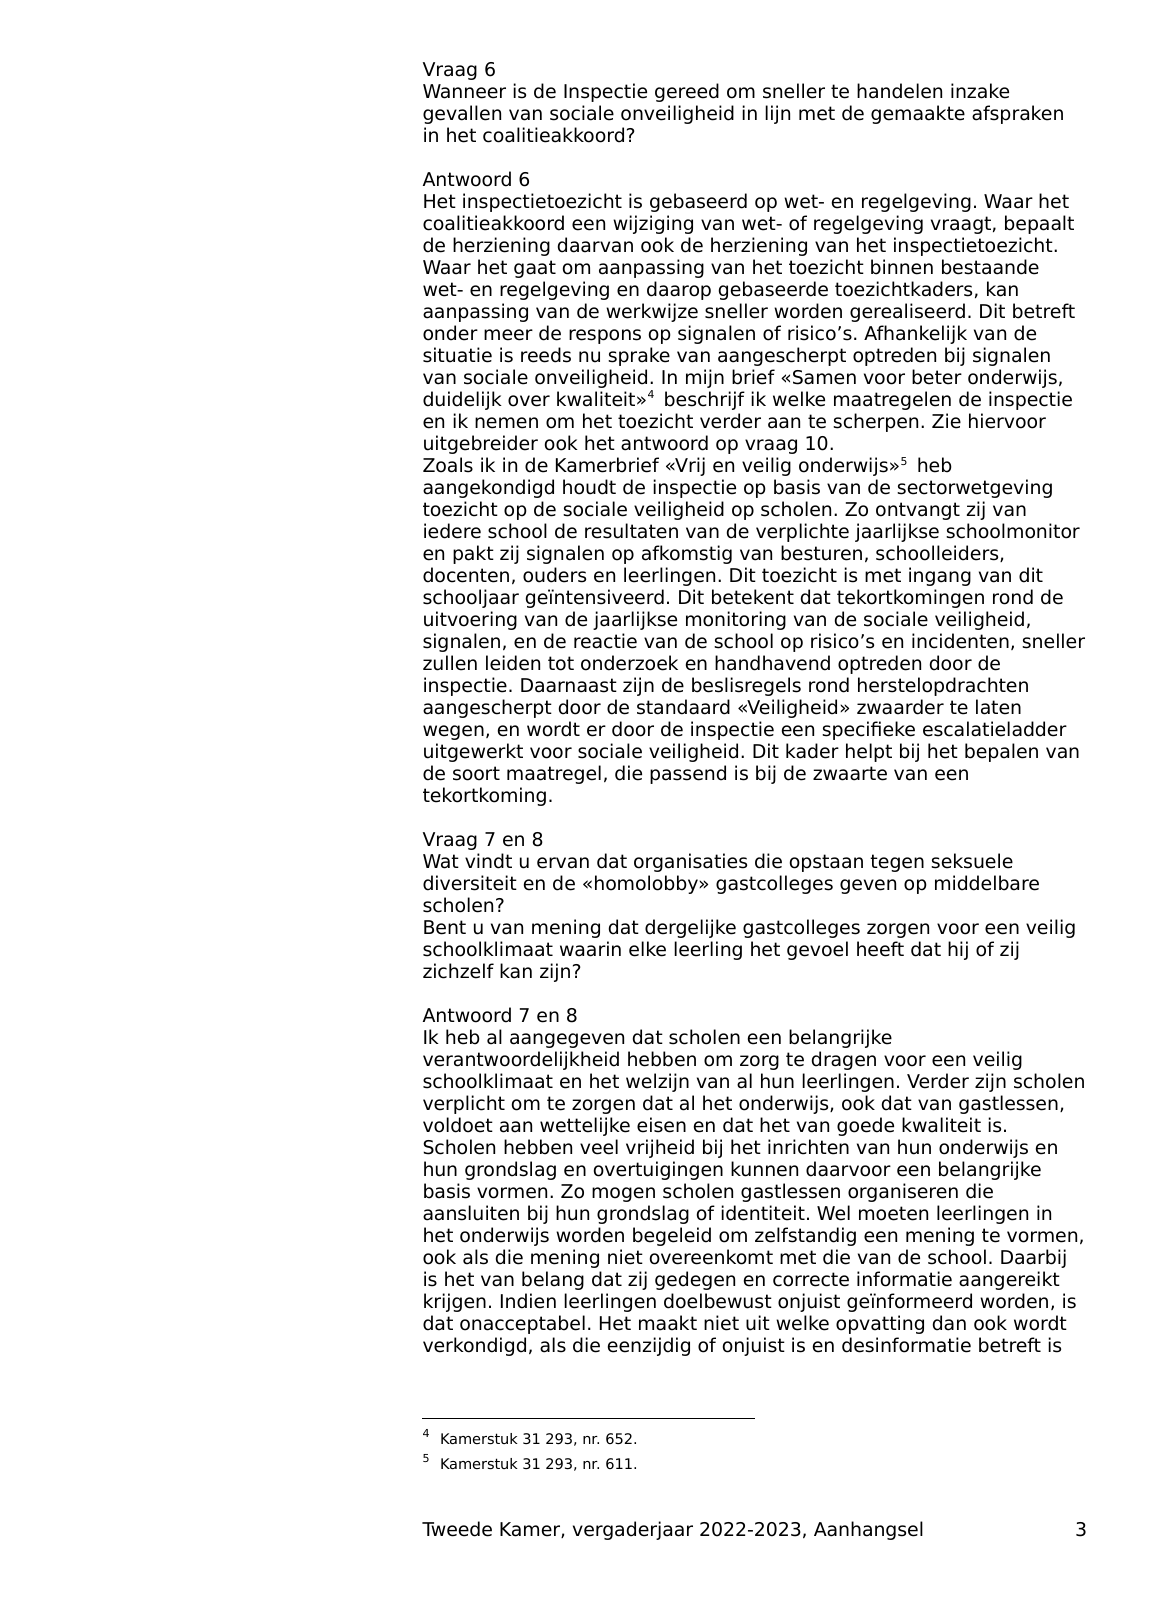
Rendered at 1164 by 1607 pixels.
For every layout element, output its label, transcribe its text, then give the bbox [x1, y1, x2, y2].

text Bent u van mening dat dergelijke gastcolleges zorgen voor een veilig schoolklimaat waarin elke leerling het gevoel heeft dat hij of zij zichzelf kan zijn? [422, 917, 1087, 983]
text Antwoord 7 en 8 [422, 1005, 1087, 1027]
text Vraag 6 [422, 59, 1087, 81]
text Wanneer is de Inspectie gereed om sneller te handelen inzake gevallen van sociale onveiligheid in lijn met de gemaakte afspraken in het coalitieakkoord? [422, 81, 1087, 147]
text Kamerstuk 31 293, nr. 611. [422, 1452, 1087, 1474]
text Het inspectietoezicht is gebaseerd op wet- en regelgeving. Waar het coalitieakkoord een wijziging van wet- of regelgeving vraagt, bepaalt de herziening daarvan ook de herziening van het inspectietoezicht. Waar het gaat om aanpassing van het toezicht binnen bestaande wet- en regelgeving en daarop gebaseerde toezichtkaders, kan aanpassing van de werkwijze sneller worden gerealiseerd. Dit betreft onder meer de respons op signalen of risico’s. Afhankelijk van de situatie is reeds nu sprake van aangescherpt optreden bij signalen van sociale onveiligheid. In mijn brief «Samen voor beter onderwijs, duidelijk over kwaliteit» beschrijf ik welke maatregelen de inspectie en ik nemen om het toezicht verder aan te scherpen. Zie hiervoor uitgebreider ook het antwoord op vraag 10. [422, 191, 1087, 455]
text Antwoord 6 [422, 169, 1087, 191]
text Zoals ik in de Kamerbrief «Vrij en veilig onderwijs» heb aangekondigd houdt de inspectie op basis van de sectorwetgeving toezicht op de sociale veiligheid op scholen. Zo ontvangt zij van iedere school de resultaten van de verplichte jaarlijkse schoolmonitor en pakt zij signalen op afkomstig van besturen, schoolleiders, docenten, ouders en leerlingen. Dit toezicht is met ingang van dit schooljaar geïntensiveerd. Dit betekent dat tekortkomingen rond de uitvoering van de jaarlijkse monitoring van de sociale veiligheid, signalen, en de reactie van de school op risico’s en incidenten, sneller zullen leiden tot onderzoek en handhavend optreden door de inspectie. Daarnaast zijn de beslisregels rond herstelopdrachten aangescherpt door de standaard «Veiligheid» zwaarder te laten wegen, en wordt er door de inspectie een specifieke escalatieladder uitgewerkt voor sociale veiligheid. Dit kader helpt bij het bepalen van de soort maatregel, die passend is bij de zwaarte van een tekortkoming. [422, 455, 1087, 807]
text Wat vindt u ervan dat organisaties die opstaan tegen seksuele diversiteit en de «homolobby» gastcolleges geven op middelbare scholen? [422, 851, 1087, 917]
text Scholen hebben veel vrijheid bij het inrichten van hun onderwijs en hun grondslag en overtuigingen kunnen daarvoor een belangrijke basis vormen. Zo mogen scholen gastlessen organiseren die aansluiten bij hun grondslag of identiteit. Wel moeten leerlingen in het onderwijs worden begeleid om zelfstandig een mening te vormen, ook als die mening niet overeenkomt met die van de school. Daarbij is het van belang dat zij gedegen en correcte informatie aangereikt krijgen. Indien leerlingen doelbewust onjuist geïnformeerd worden, is dat onacceptabel. Het maakt niet uit welke opvatting dan ook wordt verkondigd, als die eenzijdig of onjuist is en desinformatie betreft is [422, 1137, 1087, 1356]
text Vraag 7 en 8 [422, 829, 1087, 851]
text Ik heb al aangegeven dat scholen een belangrijke verantwoordelijkheid hebben om zorg te dragen voor een veilig schoolklimaat en het welzijn van al hun leerlingen. Verder zijn scholen verplicht om te zorgen dat al het onderwijs, ook dat van gastlessen, voldoet aan wettelijke eisen en dat het van goede kwaliteit is. [422, 1027, 1087, 1137]
text Kamerstuk 31 293, nr. 652. [422, 1427, 1087, 1449]
